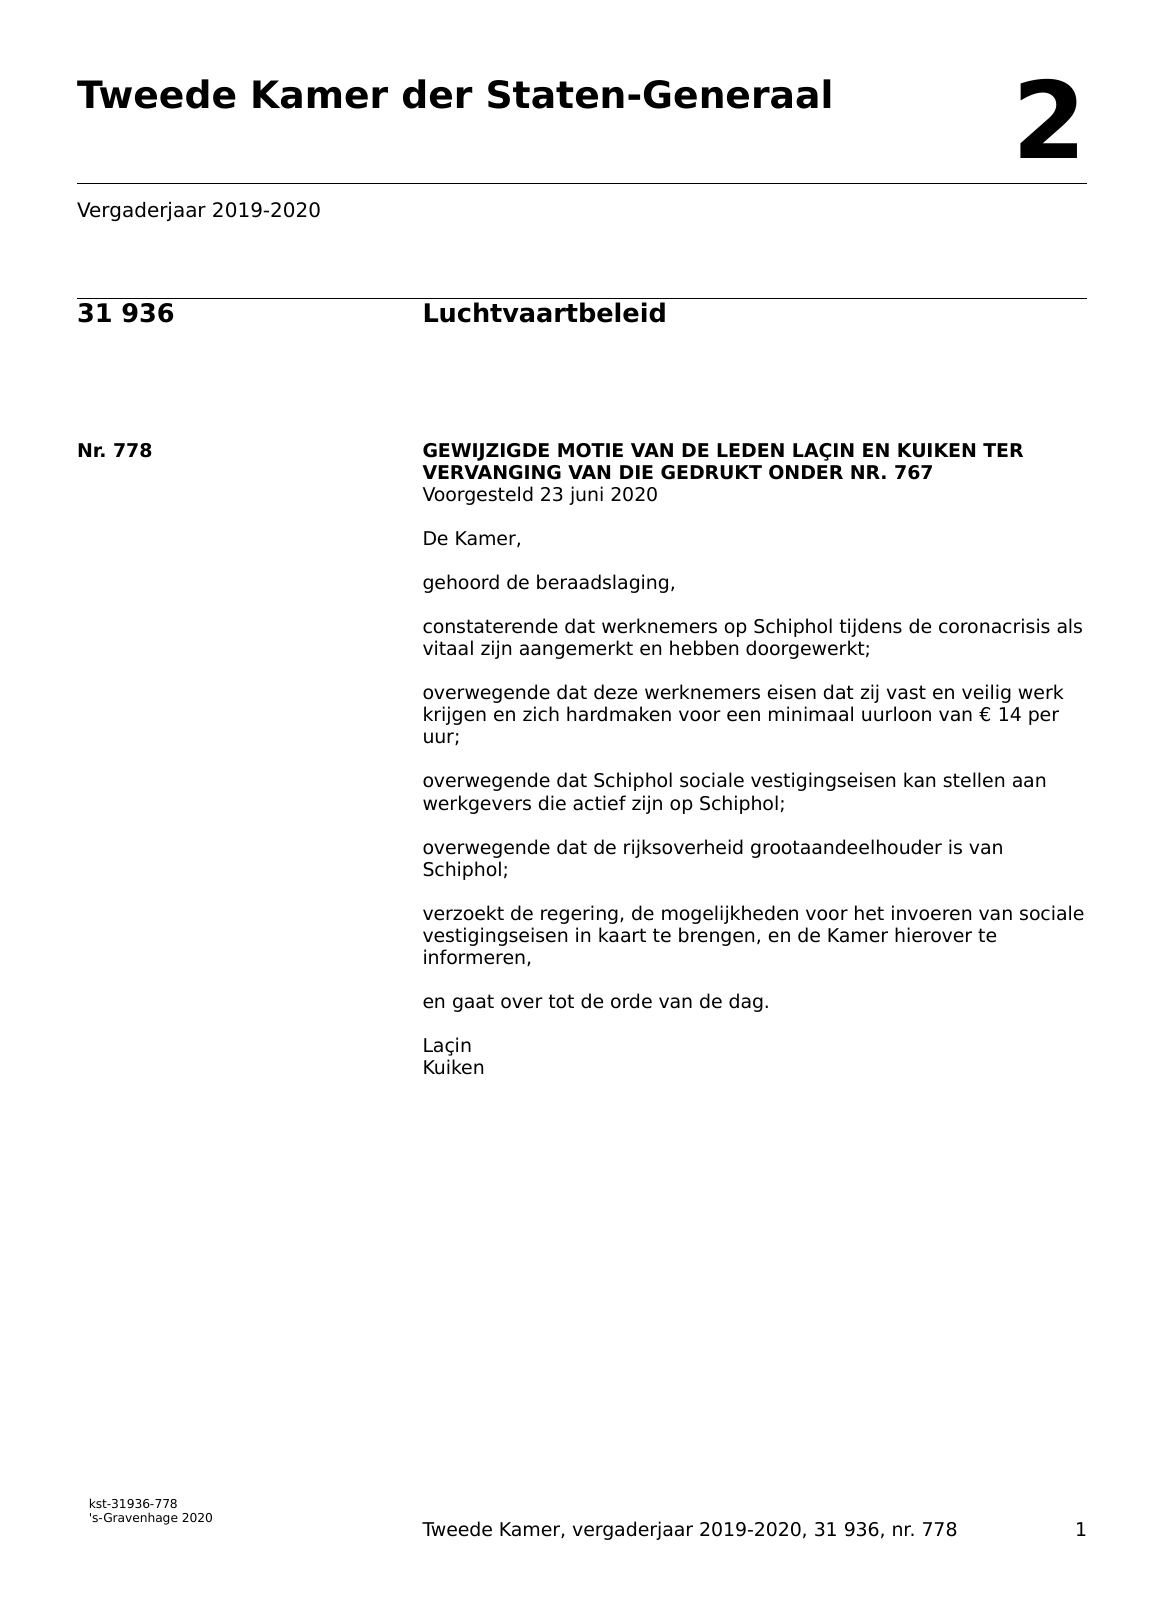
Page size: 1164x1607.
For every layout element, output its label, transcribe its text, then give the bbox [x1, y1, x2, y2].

table_cell Vergaderjaar 2019-2020 [77, 184, 1087, 298]
text De Kamer, [422, 528, 1087, 550]
subtitle Nr. 778 GEWIJZIGDE MOTIE VAN DE LEDEN LAÇIN EN KUIKEN TER VERVANGING VAN DIE GEDRUKT ONDER NR. 767 [77, 440, 1087, 484]
text gehoord de beraadslaging, [422, 572, 1087, 594]
table_header Tweede Kamer der Staten-Generaal [77, 59, 886, 183]
text Laçin [422, 1035, 1087, 1057]
text overwegende dat Schiphol sociale vestigingseisen kan stellen aan werkgevers die actief zijn op Schiphol; [422, 770, 1087, 814]
text overwegende dat de rijksoverheid grootaandeelhouder is van Schiphol; [422, 837, 1087, 881]
text verzoekt de regering, de mogelijkheden voor het invoeren van sociale vestigingseisen in kaart te brengen, en de Kamer hierover te informeren, [422, 903, 1087, 969]
text constaterende dat werknemers op Schiphol tijdens de coronacrisis als vitaal zijn aangemerkt en hebben doorgewerkt; [422, 616, 1087, 660]
text Kuiken [422, 1057, 1087, 1079]
subtitle 31 936 Luchtvaartbeleid [77, 299, 1087, 329]
text kst-31936-778 [88, 1497, 323, 1511]
text en gaat over tot de orde van de dag. [422, 991, 1087, 1013]
text overwegende dat deze werknemers eisen dat zij vast en veilig werk krijgen en zich hardmaken voor een minimaal uurloon van € 14 per uur; [422, 682, 1087, 748]
table_header 2 [886, 59, 1087, 183]
text 's-Gravenhage 2020 [88, 1511, 323, 1525]
text Voorgesteld 23 juni 2020 [422, 484, 1087, 506]
